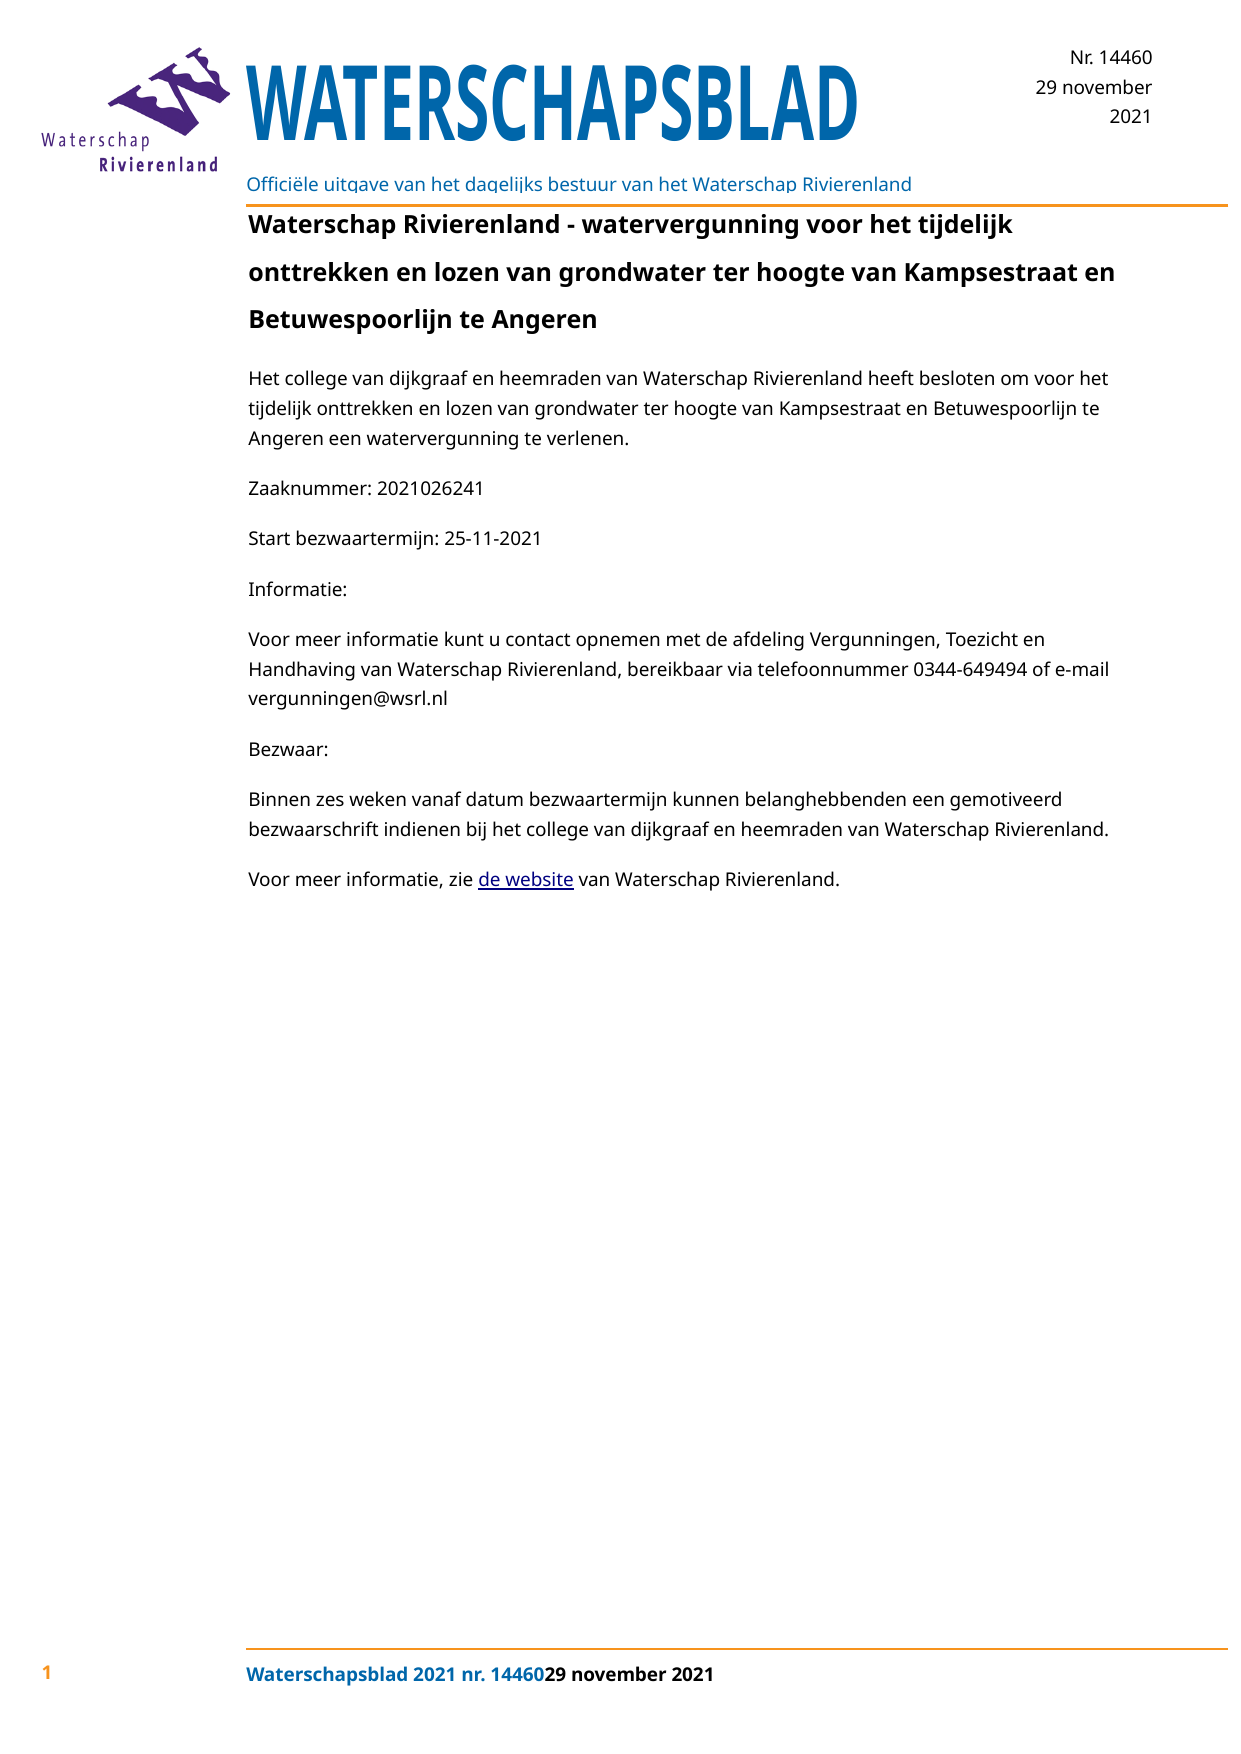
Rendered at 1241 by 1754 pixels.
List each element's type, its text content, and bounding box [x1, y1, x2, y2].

text Voor meer informatie, zie de website van Waterschap Rivierenland. [248, 866, 1152, 892]
text Waterschap Rivierenland - watervergunning voor het tijdelijk onttrekken en lozen van grondwater ter hoogte van Kampsestraat en Betuwespoorlijn te Angeren [248, 207, 1152, 336]
text Het college van dijkgraaf en heemraden van Waterschap Rivierenland heeft besloten om voor het tijdelijk onttrekken en lozen van grondwater ter hoogte van Kampsestraat en Betuwespoorlijn te Angeren een watervergunning te verlenen. [248, 366, 1152, 450]
picture [41, 47, 231, 172]
text Zaaknummer: 2021026241 [248, 475, 1152, 501]
text Start bezwaartermijn: 25-11-2021 [248, 526, 1152, 551]
text Informatie: [248, 576, 1152, 602]
text Bezwaar: [248, 736, 1152, 762]
text Binnen zes weken vanaf datum bezwaartermijn kunnen belanghebbenden een gemotiveerd bezwaarschrift indienen bij het college van dijkgraaf en heemraden van Waterschap Rivierenland. [248, 786, 1152, 842]
text Voor meer informatie kunt u contact opnemen met de afdeling Vergunningen, Toezicht en Handhaving van Waterschap Rivierenland, bereikbaar via telefoonnummer 0344-649494 of e-mail vergunningen@wsrl.nl [248, 626, 1152, 711]
